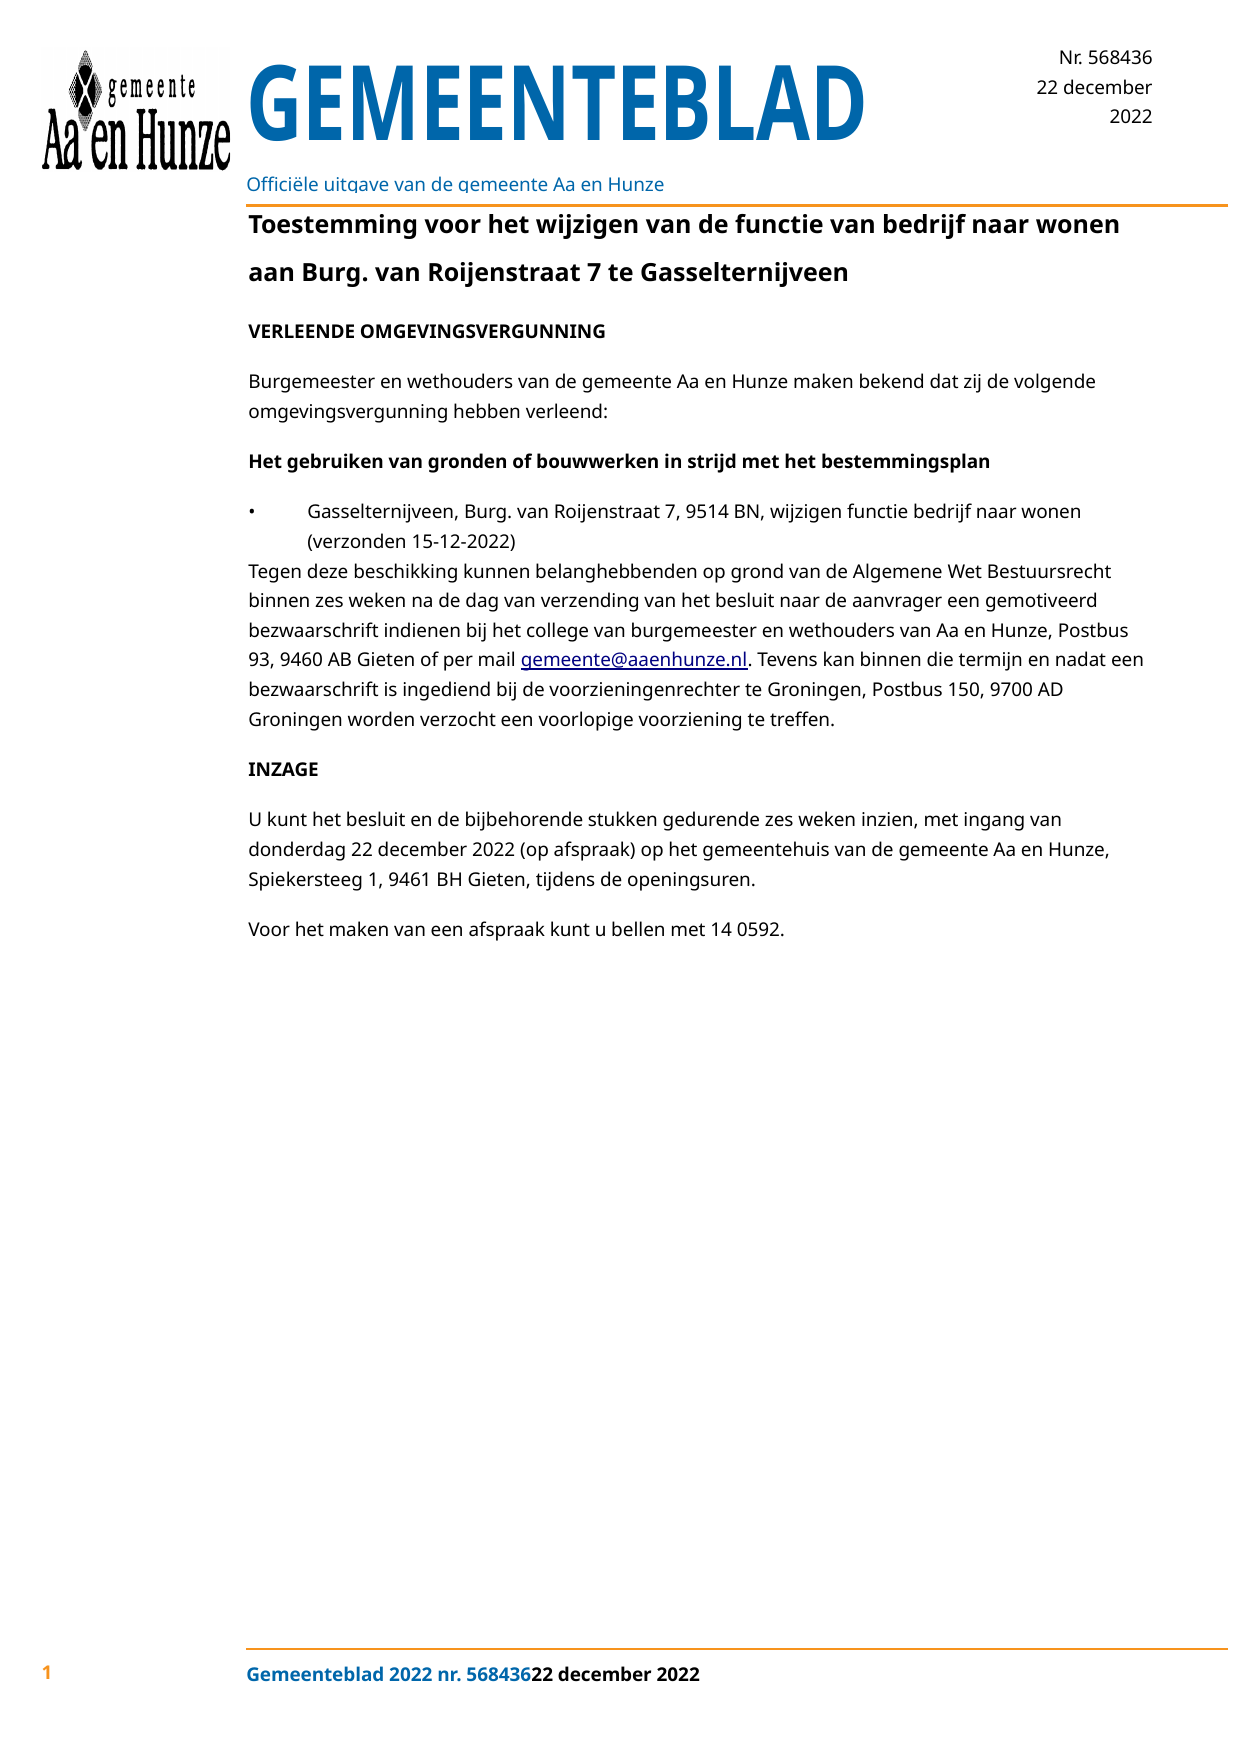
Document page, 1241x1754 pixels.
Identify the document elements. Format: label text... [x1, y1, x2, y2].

picture [41, 47, 231, 172]
text Voor het maken van een afspraak kunt u bellen met 14 0592. [248, 916, 1152, 942]
text Tegen deze beschikking kunnen belanghebbenden op grond van de Algemene Wet Bestuursrecht binnen zes weken na de dag van verzending van het besluit naar de aanvrager een gemotiveerd bezwaarschrift indienen bij het college van burgemeester en wethouders van Aa en Hunze, Postbus 93, 9460 AB Gieten of per mail gemeente@aaenhunze.nl. Tevens kan binnen die termijn en nadat een bezwaarschrift is ingediend bij de voorzieningenrechter te Groningen, Postbus 150, 9700 AD Groningen worden verzocht een voorlopige voorziening te treffen. [248, 558, 1152, 732]
text VERLEENDE OMGEVINGSVERGUNNING [248, 318, 1152, 344]
text U kunt het besluit en de bijbehorende stukken gedurende zes weken inzien, met ingang van donderdag 22 december 2022 (op afspraak) op het gemeentehuis van de gemeente Aa en Hunze, Spiekersteeg 1, 9461 BH Gieten, tijdens de openingsuren. [248, 807, 1152, 892]
text INZAGE [248, 756, 1152, 782]
list Gasselternijveen, Burg. van Roijenstraat 7, 9514 BN, wijzigen functie bedrijf naar wonen (verzonden 15-12-2022) [248, 499, 1152, 554]
text Het gebruiken van gronden of bouwwerken in strijd met het bestemmingsplan [248, 448, 1152, 474]
text Burgemeester en wethouders van de gemeente Aa en Hunze maken bekend dat zij de volgende omgevingsvergunning hebben verleend: [248, 368, 1152, 424]
text Toestemming voor het wijzigen van de functie van bedrijf naar wonen aan Burg. van Roijenstraat 7 te Gasselternijveen [248, 207, 1152, 288]
